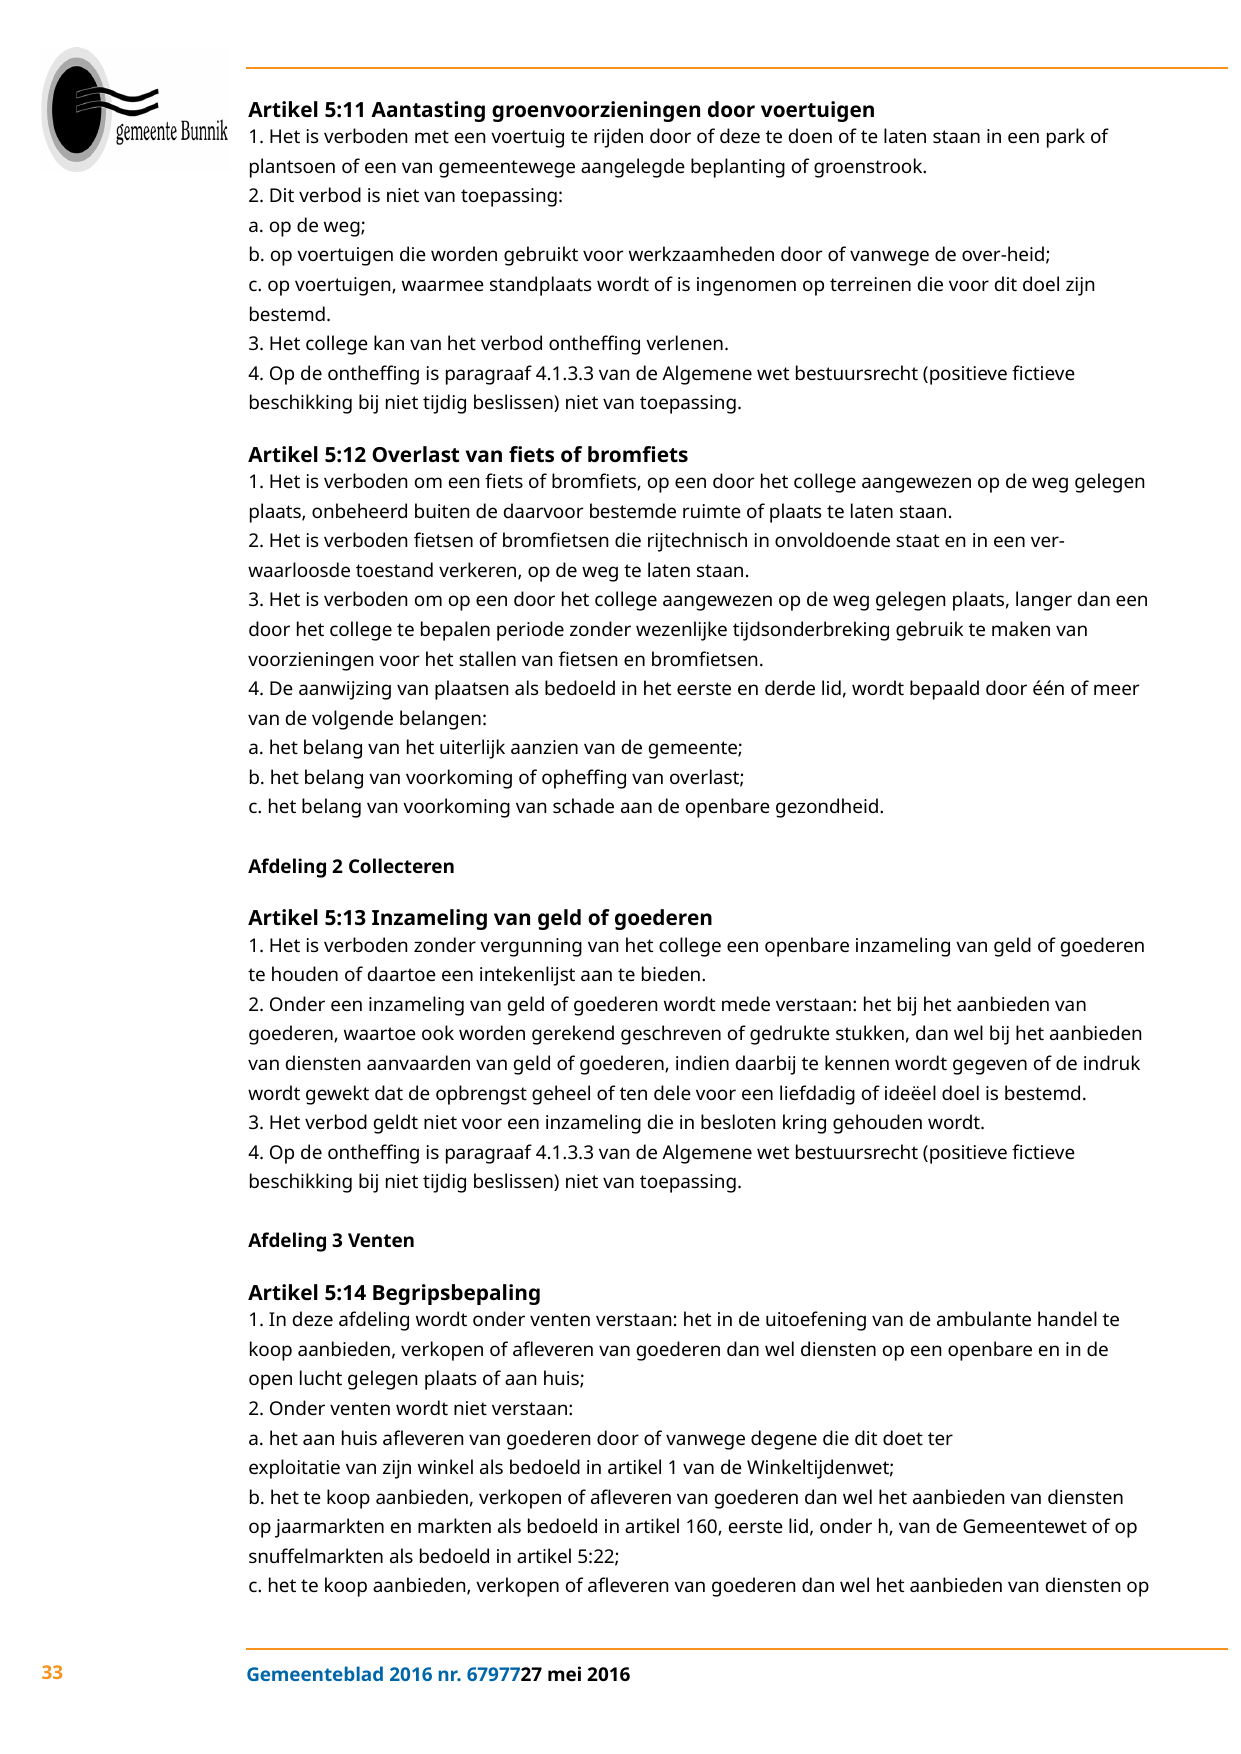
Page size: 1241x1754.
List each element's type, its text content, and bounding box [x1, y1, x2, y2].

text c. het te koop aanbieden, verkopen of afleveren van goederen dan wel het aanbieden van diensten op [248, 1573, 1152, 1598]
text 4. Op de ontheffing is paragraaf 4.1.3.3 van de Algemene wet bestuursrecht (positieve fictieve beschikking bij niet tijdig beslissen) niet van toepassing. [248, 360, 1152, 415]
text a. op de weg; [248, 212, 1152, 238]
text Artikel 5:14 Begripsbepaling [248, 1278, 1152, 1306]
text 2. Onder een inzameling van geld of goederen wordt mede verstaan: het bij het aanbieden van goederen, waartoe ook worden gerekend geschreven of gedrukte stukken, dan wel bij het aanbieden van diensten aanvaarden van geld of goederen, indien daarbij te kennen wordt gegeven of de indruk wordt gewekt dat de opbrengst geheel of ten dele voor een liefdadig of ideëel doel is bestemd. [248, 991, 1152, 1105]
text 1. Het is verboden zonder vergunning van het college een openbare inzameling van geld of goederen te houden of daartoe een intekenlijst aan te bieden. [248, 932, 1152, 987]
picture [41, 47, 231, 172]
text 2. Dit verbod is niet van toepassing: [248, 182, 1152, 208]
text 4. Op de ontheffing is paragraaf 4.1.3.3 van de Algemene wet bestuursrecht (positieve fictieve beschikking bij niet tijdig beslissen) niet van toepassing. [248, 1139, 1152, 1194]
text a. het aan huis afleveren van goederen door of vanwege degene die dit doet ter [248, 1425, 1152, 1451]
text exploitatie van zijn winkel als bedoeld in artikel 1 van de Winkeltijdenwet; [248, 1454, 1152, 1480]
text 3. Het verbod geldt niet voor een inzameling die in besloten kring gehouden wordt. [248, 1109, 1152, 1135]
text 3. Het is verboden om op een door het college aangewezen op de weg gelegen plaats, langer dan een door het college te bepalen periode zonder wezenlijke tijdsonderbreking gebruik te maken van voorzieningen voor het stallen van fietsen en bromfietsen. [248, 587, 1152, 672]
text 3. Het college kan van het verbod ontheffing verlenen. [248, 330, 1152, 356]
text 1. Het is verboden om een fiets of bromfiets, op een door het college aangewezen op de weg gelegen plaats, onbeheerd buiten de daarvoor bestemde ruimte of plaats te laten staan. [248, 468, 1152, 524]
text 2. Onder venten wordt niet verstaan: [248, 1395, 1152, 1421]
text 2. Het is verboden fietsen of bromfietsen die rijtechnisch in onvoldoende staat en in een ver-waarloosde toestand verkeren, op de weg te laten staan. [248, 527, 1152, 583]
text b. het belang van voorkoming of opheffing van overlast; [248, 764, 1152, 790]
text b. op voertuigen die worden gebruikt voor werkzaamheden door of vanwege de over-heid; [248, 242, 1152, 267]
text 4. De aanwijzing van plaatsen als bedoeld in het eerste en derde lid, wordt bepaald door één of meer van de volgende belangen: [248, 675, 1152, 731]
text b. het te koop aanbieden, verkopen of afleveren van goederen dan wel het aanbieden van diensten op jaarmarkten en markten als bedoeld in artikel 160, eerste lid, onder h, van de Gemeentewet of op snuffelmarkten als bedoeld in artikel 5:22; [248, 1484, 1152, 1569]
text Afdeling 2 Collecteren [248, 853, 1152, 879]
text Artikel 5:13 Inzameling van geld of goederen [248, 903, 1152, 932]
text 1. Het is verboden met een voertuig te rijden door of deze te doen of te laten staan in een park of plantsoen of een van gemeentewege aangelegde beplanting of groenstrook. [248, 123, 1152, 178]
text Artikel 5:11 Aantasting groenvoorzieningen door voertuigen [248, 95, 1152, 123]
text Afdeling 3 Venten [248, 1228, 1152, 1253]
text c. het belang van voorkoming van schade aan de openbare gezondheid. [248, 794, 1152, 819]
text Artikel 5:12 Overlast van fiets of bromfiets [248, 440, 1152, 468]
text 1. In deze afdeling wordt onder venten verstaan: het in de uitoefening van de ambulante handel te koop aanbieden, verkopen of afleveren van goederen dan wel diensten op een openbare en in de open lucht gelegen plaats of aan huis; [248, 1306, 1152, 1391]
text c. op voertuigen, waarmee standplaats wordt of is ingenomen op terreinen die voor dit doel zijn bestemd. [248, 271, 1152, 326]
text a. het belang van het uiterlijk aanzien van de gemeente; [248, 734, 1152, 760]
